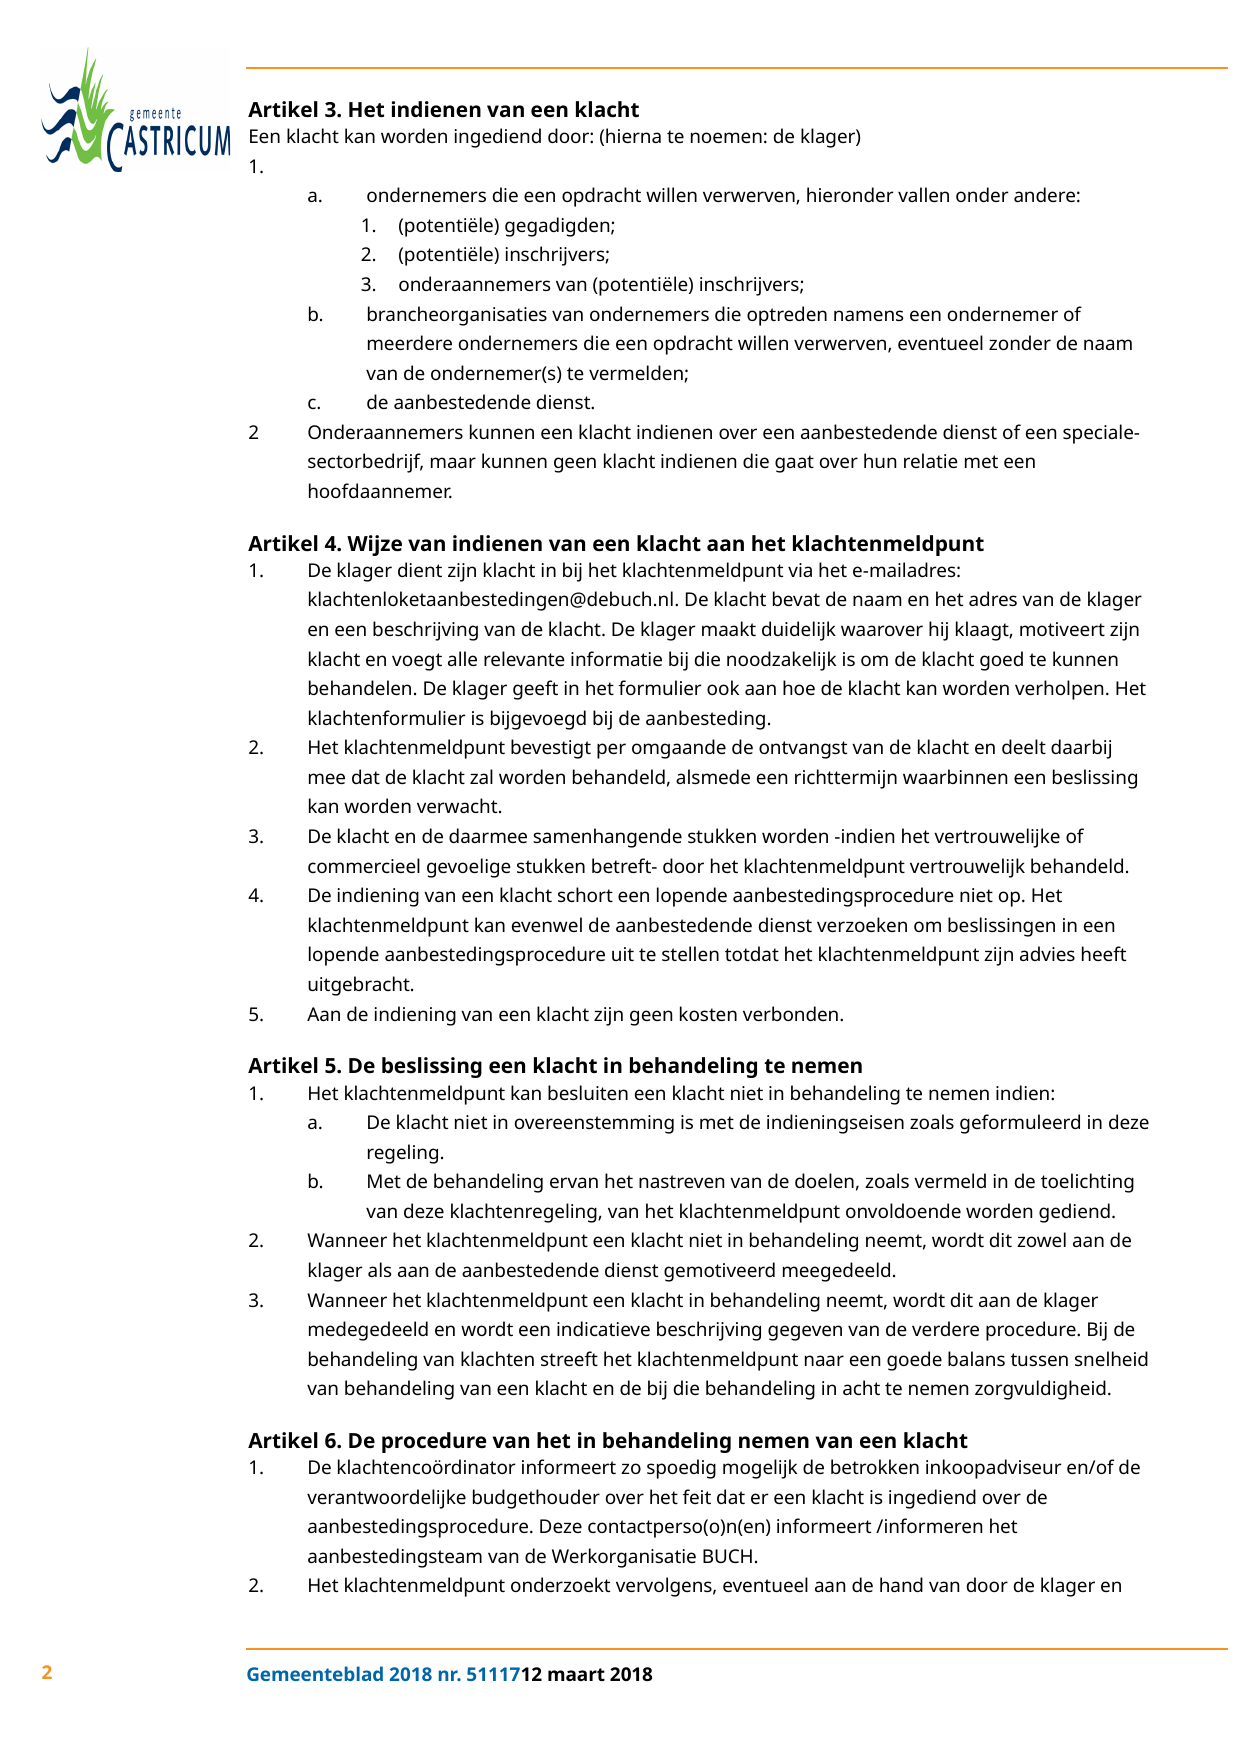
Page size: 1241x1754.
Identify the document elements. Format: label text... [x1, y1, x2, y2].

list De klacht en de daarmee samenhangende stukken worden -indien het vertrouwelijke of commercieel gevoelige stukken betreft- door het klachtenmeldpunt vertrouwelijk behandeld. [248, 823, 1152, 879]
list (potentiële) gegadigden; [361, 212, 1152, 238]
list De klacht niet in overeenstemming is met de indieningseisen zoals geformuleerd in deze regeling. [307, 1109, 1152, 1164]
text Een klacht kan worden ingediend door: (hierna te noemen: de klager) [248, 123, 1152, 149]
list Onderaannemers kunnen een klacht indienen over een aanbestedende dienst of een speciale-sectorbedrijf, maar kunnen geen klacht indienen die gaat over hun relatie met een hoofdaannemer. [248, 419, 1152, 504]
list (potentiële) inschrijvers; [361, 242, 1152, 267]
list Aan de indiening van een klacht zijn geen kosten verbonden. [248, 1001, 1152, 1027]
list ondernemers die een opdracht willen verwerven, hieronder vallen onder andere: [307, 182, 1152, 208]
list Het klachtenmeldpunt onderzoekt vervolgens, eventueel aan de hand van door de klager en [248, 1573, 1152, 1598]
list De indiening van een klacht schort een lopende aanbestedingsprocedure niet op. Het klachtenmeldpunt kan evenwel de aanbestedende dienst verzoeken om beslissingen in een lopende aanbestedingsprocedure uit te stellen totdat het klachtenmeldpunt zijn advies heeft uitgebracht. [248, 882, 1152, 997]
list De klachtencoördinator informeert zo spoedig mogelijk de betrokken inkoopadviseur en/of de verantwoordelijke budgethouder over het feit dat er een klacht is ingediend over de aanbestedingsprocedure. Deze contactperso(o)n(en) informeert /informeren het aanbestedingsteam van de Werkorganisatie BUCH. [248, 1454, 1152, 1569]
list Met de behandeling ervan het nastreven van de doelen, zoals vermeld in de toelichting van deze klachtenregeling, van het klachtenmeldpunt onvoldoende worden gediend. [307, 1168, 1152, 1224]
picture [41, 47, 231, 172]
list Wanneer het klachtenmeldpunt een klacht in behandeling neemt, wordt dit aan de klager medegedeeld en wordt een indicatieve beschrijving gegeven van de verdere procedure. Bij de behandeling van klachten streeft het klachtenmeldpunt naar een goede balans tussen snelheid van behandeling van een klacht en de bij die behandeling in acht te nemen zorgvuldigheid. [248, 1287, 1152, 1401]
list Het klachtenmeldpunt bevestigt per omgaande de ontvangst van de klacht en deelt daarbij mee dat de klacht zal worden behandeld, alsmede een richttermijn waarbinnen een beslissing kan worden verwacht. [248, 734, 1152, 819]
list Wanneer het klachtenmeldpunt een klacht niet in behandeling neemt, wordt dit zowel aan de klager als aan de aanbestedende dienst gemotiveerd meegedeeld. [248, 1228, 1152, 1283]
list brancheorganisaties van ondernemers die optreden namens een ondernemer of meerdere ondernemers die een opdracht willen verwerven, eventueel zonder de naam van de ondernemer(s) te vermelden; [307, 301, 1152, 386]
list onderaannemers van (potentiële) inschrijvers; [361, 271, 1152, 297]
text Artikel 3. Het indienen van een klacht [248, 95, 1152, 123]
list Het klachtenmeldpunt kan besluiten een klacht niet in behandeling te nemen indien: [248, 1080, 1152, 1105]
list De klager dient zijn klacht in bij het klachtenmeldpunt via het e-mailadres: klachtenloketaanbestedingen@debuch.nl. De klacht bevat de naam en het adres van de klager en een beschrijving van de klacht. De klager maakt duidelijk waarover hij klaagt, motiveert zijn klacht en voegt alle relevante informatie bij die noodzakelijk is om de klacht goed te kunnen behandelen. De klager geeft in het formulier ook aan hoe de klacht kan worden verholpen. Het klachtenformulier is bijgevoegd bij de aanbesteding. [248, 557, 1152, 731]
list de aanbestedende dienst. [307, 389, 1152, 415]
text Artikel 6. De procedure van het in behandeling nemen van een klacht [248, 1426, 1152, 1454]
text Artikel 5. De beslissing een klacht in behandeling te nemen [248, 1051, 1152, 1080]
text Artikel 4. Wijze van indienen van een klacht aan het klachtenmeldpunt [248, 529, 1152, 557]
